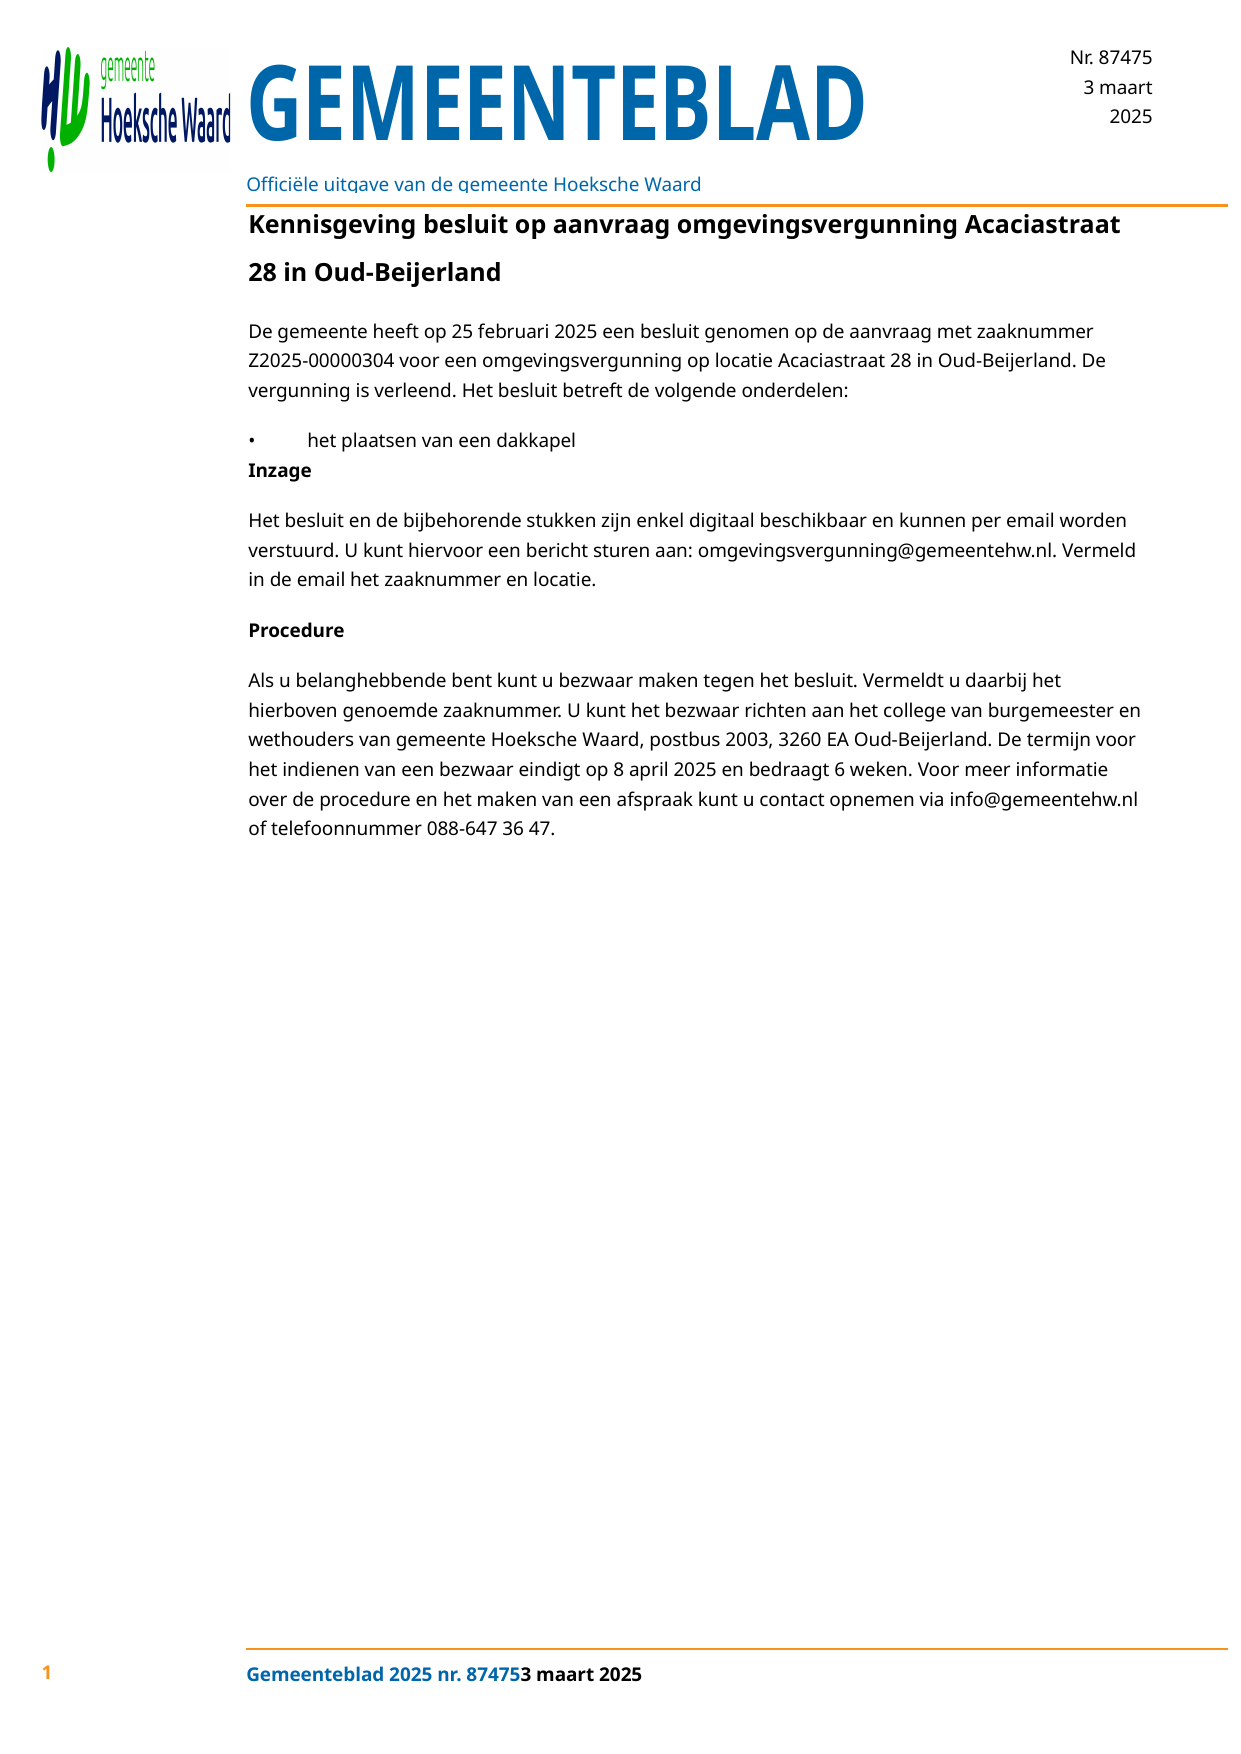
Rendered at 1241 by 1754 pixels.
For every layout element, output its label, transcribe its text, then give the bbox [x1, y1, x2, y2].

list het plaatsen van een dakkapel [248, 427, 1152, 453]
text Het besluit en de bijbehorende stukken zijn enkel digitaal beschikbaar en kunnen per email worden verstuurd. U kunt hiervoor een bericht sturen aan: omgevingsvergunning@gemeentehw.nl. Vermeld in de email het zaaknummer en locatie. [248, 507, 1152, 592]
text De gemeente heeft op 25 februari 2025 een besluit genomen op de aanvraag met zaaknummer Z2025-00000304 voor een omgevingsvergunning op locatie Acaciastraat 28 in Oud-Beijerland. De vergunning is verleend. Het besluit betreft de volgende onderdelen: [248, 318, 1152, 403]
text Als u belanghebbende bent kunt u bezwaar maken tegen het besluit. Vermeldt u daarbij het hierboven genoemde zaaknummer. U kunt het bezwaar richten aan het college van burgemeester en wethouders van gemeente Hoeksche Waard, postbus 2003, 3260 EA Oud-Beijerland. De termijn voor het indienen van een bezwaar eindigt op 8 april 2025 en bedraagt 6 weken. Voor meer informatie over de procedure en het maken van een afspraak kunt u contact opnemen via info@gemeentehw.nl of telefoonnummer 088-647 36 47. [248, 667, 1152, 841]
text Kennisgeving besluit op aanvraag omgevingsvergunning Acaciastraat 28 in Oud-Beijerland [248, 207, 1152, 288]
picture [41, 47, 231, 172]
text Inzage [248, 457, 1152, 483]
text Procedure [248, 617, 1152, 643]
